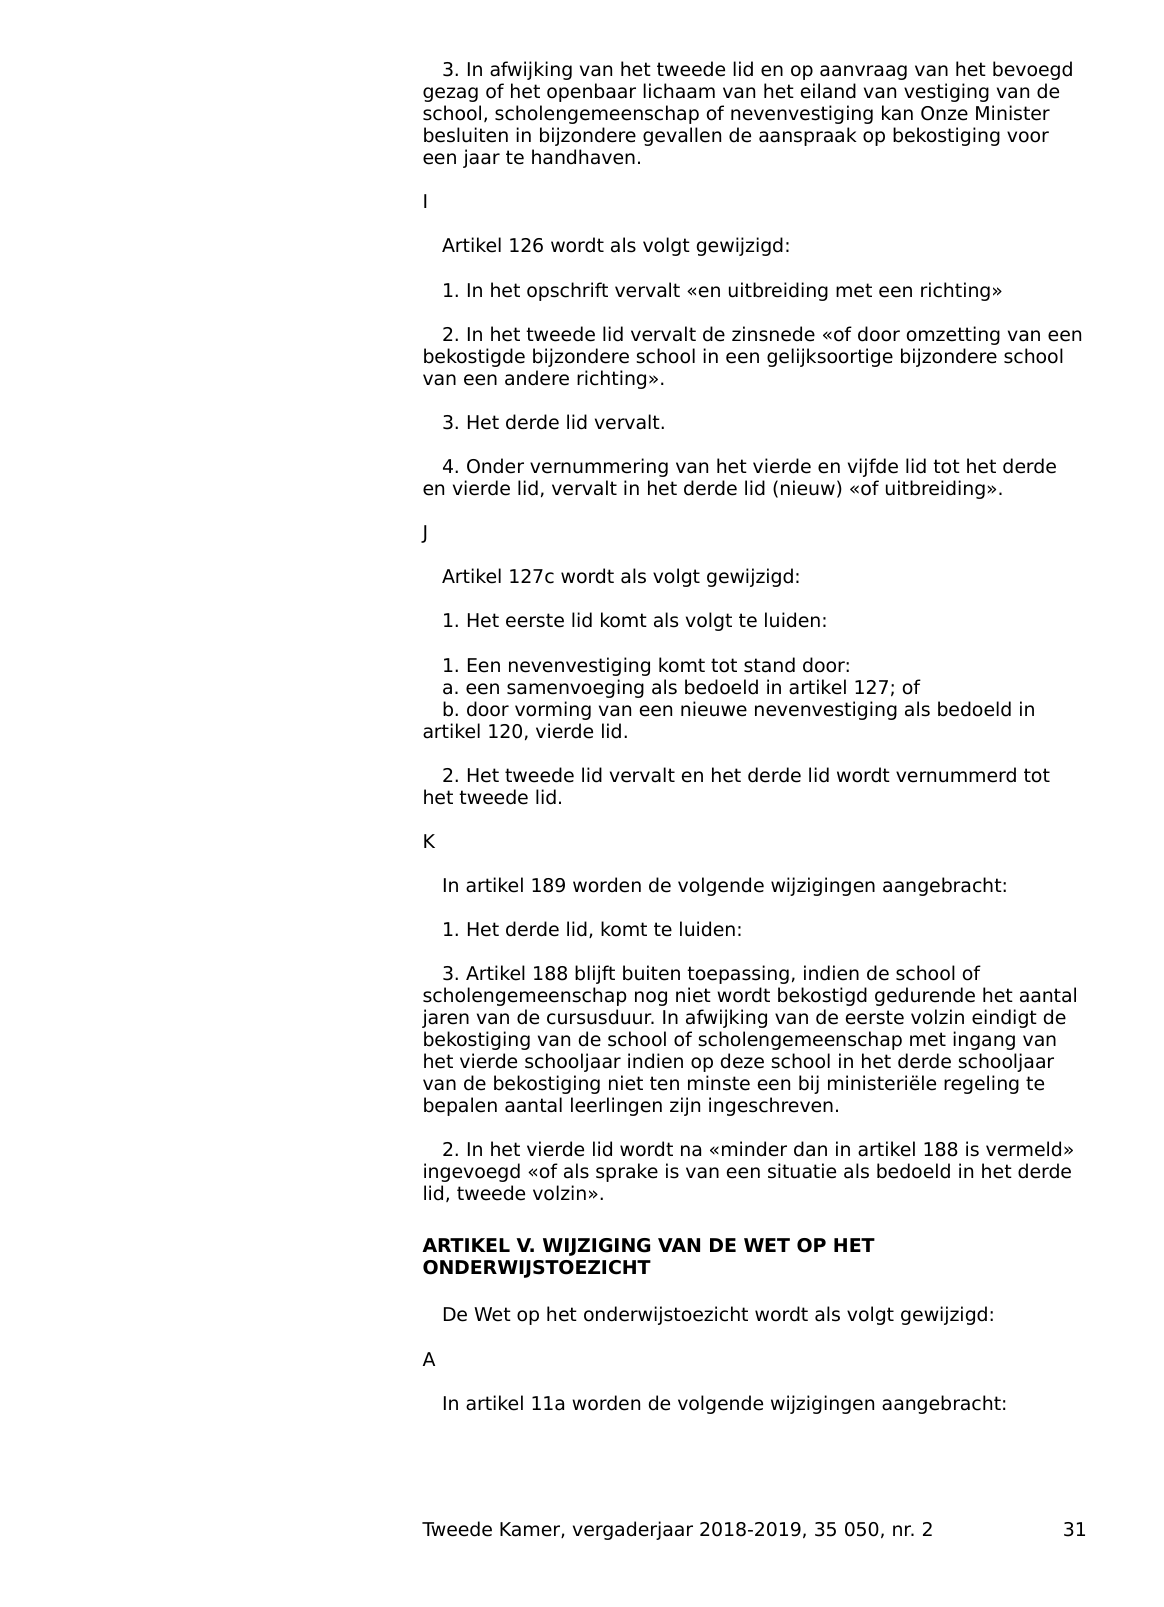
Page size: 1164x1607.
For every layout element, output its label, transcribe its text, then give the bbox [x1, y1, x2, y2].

text 1. Het derde lid, komt te luiden: [422, 919, 1087, 941]
text 1. Een nevenvestiging komt tot stand door: [422, 654, 1087, 677]
text 4. Onder vernummering van het vierde en vijfde lid tot het derde en vierde lid, vervalt in het derde lid (nieuw) «of uitbreiding». [422, 456, 1087, 500]
text K [422, 831, 1087, 853]
text 3. Artikel 188 blijft buiten toepassing, indien de school of scholengemeenschap nog niet wordt bekostigd gedurende het aantal jaren van de cursusduur. In afwijking van de eerste volzin eindigt de bekostiging van de school of scholengemeenschap met ingang van het vierde schooljaar indien op deze school in het derde schooljaar van de bekostiging niet ten minste een bij ministeriële regeling te bepalen aantal leerlingen zijn ingeschreven. [422, 963, 1087, 1117]
text a. een samenvoeging als bedoeld in artikel 127; of [422, 677, 1087, 698]
text 2. In het vierde lid wordt na «minder dan in artikel 188 is vermeld» ingevoegd «of als sprake is van een situatie als bedoeld in het derde lid, tweede volzin». [422, 1139, 1087, 1205]
text I [422, 191, 1087, 213]
text 1. In het opschrift vervalt «en uitbreiding met een richting» [422, 279, 1087, 301]
text 2. In het tweede lid vervalt de zinsnede «of door omzetting van een bekostigde bijzondere school in een gelijksoortige bijzondere school van een andere richting». [422, 324, 1087, 389]
text Artikel 126 wordt als volgt gewijzigd: [422, 235, 1087, 257]
text Artikel 127c wordt als volgt gewijzigd: [422, 566, 1087, 588]
text b. door vorming van een nieuwe nevenvestiging als bedoeld in artikel 120, vierde lid. [422, 698, 1087, 742]
text J [422, 522, 1087, 544]
text De Wet op het onderwijstoezicht wordt als volgt gewijzigd: [422, 1304, 1087, 1326]
text 1. Het eerste lid komt als volgt te luiden: [422, 610, 1087, 632]
text 2. Het tweede lid vervalt en het derde lid wordt vernummerd tot het tweede lid. [422, 765, 1087, 809]
text In artikel 11a worden de volgende wijzigingen aangebracht: [422, 1393, 1087, 1414]
text 3. In afwijking van het tweede lid en op aanvraag van het bevoegd gezag of het openbaar lichaam van het eiland van vestiging van de school, scholengemeenschap of nevenvestiging kan Onze Minister besluiten in bijzondere gevallen de aanspraak op bekostiging voor een jaar te handhaven. [422, 59, 1087, 169]
text In artikel 189 worden de volgende wijzigingen aangebracht: [422, 875, 1087, 897]
subtitle ARTIKEL V. WIJZIGING VAN DE WET OP HET ONDERWIJSTOEZICHT [422, 1235, 1087, 1279]
text 3. Het derde lid vervalt. [422, 412, 1087, 434]
text A [422, 1348, 1087, 1370]
